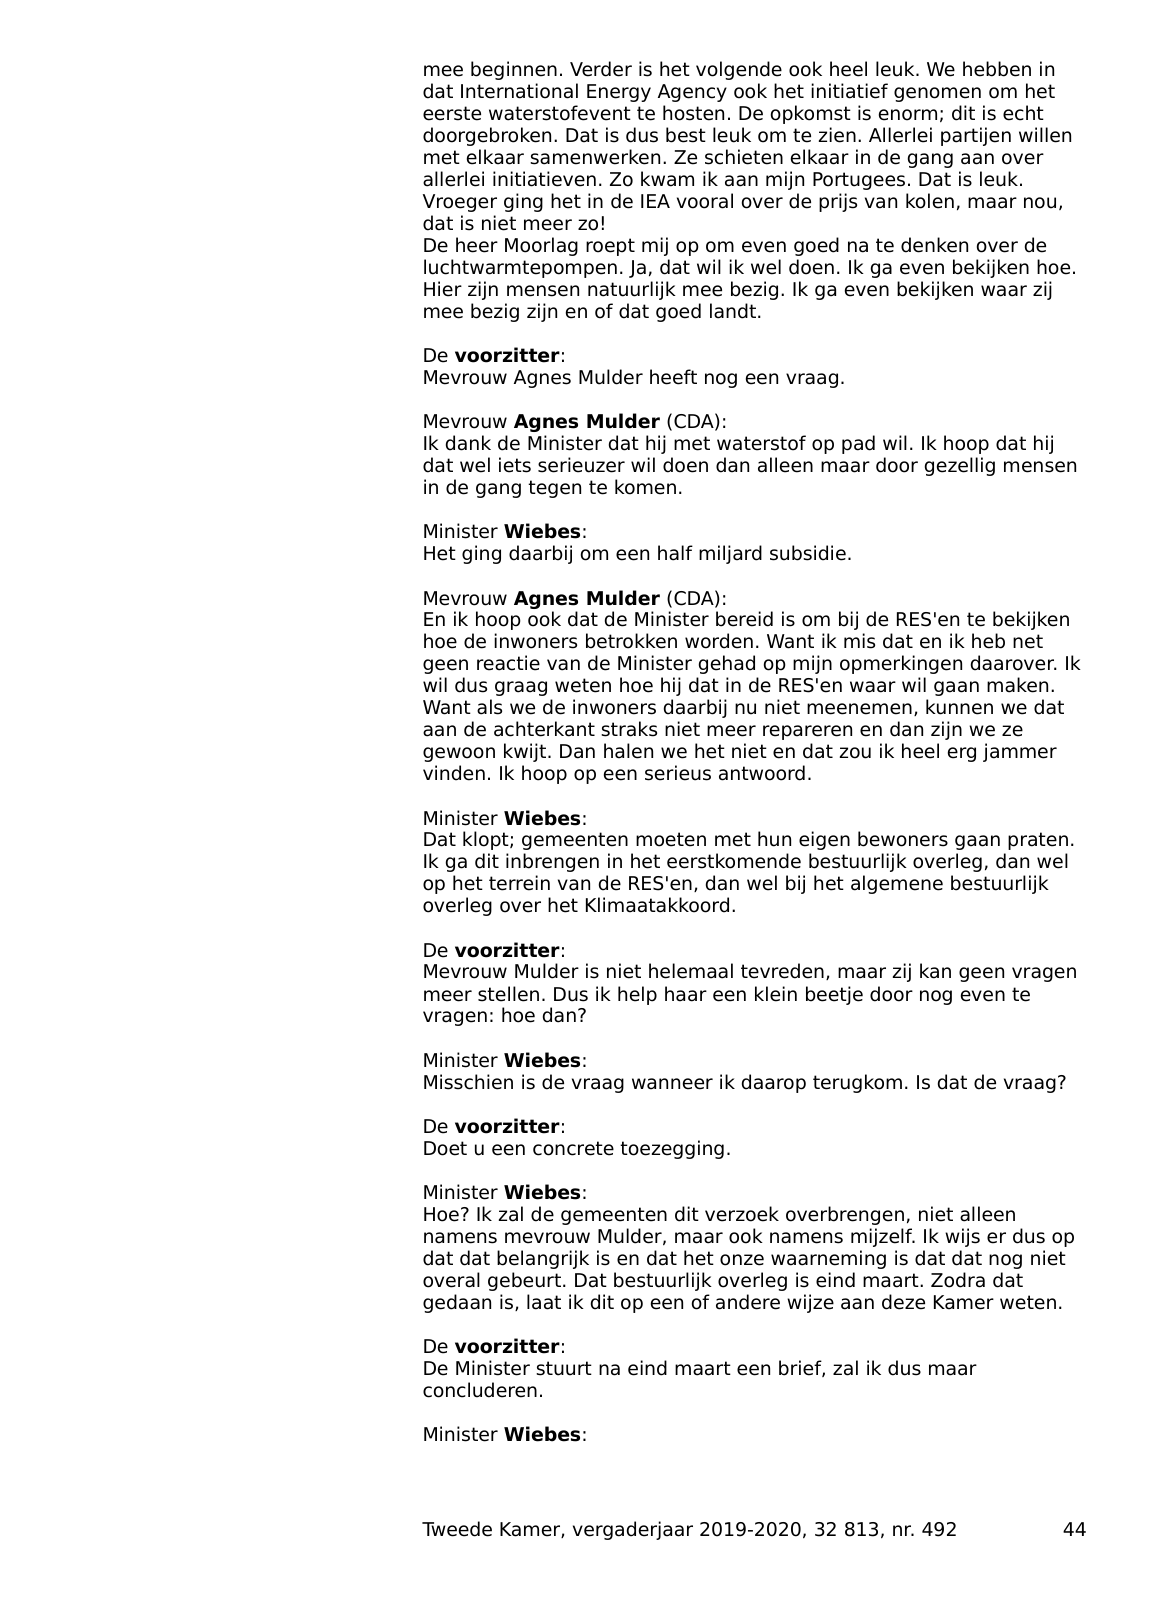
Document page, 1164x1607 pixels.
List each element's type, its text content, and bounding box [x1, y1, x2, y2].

text Misschien is de vraag wanneer ik daarop terugkom. Is dat de vraag? [422, 1072, 1087, 1093]
text Minister Wiebes: [422, 1049, 1087, 1072]
text De Minister stuurt na eind maart een brief, zal ik dus maar concluderen. [422, 1358, 1087, 1402]
text En ik hoop ook dat de Minister bereid is om bij de RES'en te bekijken hoe de inwoners betrokken worden. Want ik mis dat en ik heb net geen reactie van de Minister gehad op mijn opmerkingen daarover. Ik wil dus graag weten hoe hij dat in de RES'en waar wil gaan maken. Want als we de inwoners daarbij nu niet meenemen, kunnen we dat aan de achterkant straks niet meer repareren en dan zijn we ze gewoon kwijt. Dan halen we het niet en dat zou ik heel erg jammer vinden. Ik hoop op een serieus antwoord. [422, 609, 1087, 785]
text Minister Wiebes: [422, 1182, 1087, 1204]
text De voorzitter: [422, 939, 1087, 961]
text Het ging daarbij om een half miljard subsidie. [422, 543, 1087, 565]
text De voorzitter: [422, 345, 1087, 367]
text Mevrouw Agnes Mulder (CDA): [422, 587, 1087, 609]
text mee beginnen. Verder is het volgende ook heel leuk. We hebben in dat International Energy Agency ook het initiatief genomen om het eerste waterstofevent te hosten. De opkomst is enorm; dit is echt doorgebroken. Dat is dus best leuk om te zien. Allerlei partijen willen met elkaar samenwerken. Ze schieten elkaar in de gang aan over allerlei initiatieven. Zo kwam ik aan mijn Portugees. Dat is leuk. Vroeger ging het in de IEA vooral over de prijs van kolen, maar nou, dat is niet meer zo! [422, 59, 1087, 235]
text De voorzitter: [422, 1336, 1087, 1358]
text Mevrouw Agnes Mulder (CDA): [422, 411, 1087, 433]
text Minister Wiebes: [422, 1424, 1087, 1446]
text Minister Wiebes: [422, 521, 1087, 543]
text De voorzitter: [422, 1116, 1087, 1138]
text De heer Moorlag roept mij op om even goed na te denken over de luchtwarmtepompen. Ja, dat wil ik wel doen. Ik ga even bekijken hoe. Hier zijn mensen natuurlijk mee bezig. Ik ga even bekijken waar zij mee bezig zijn en of dat goed landt. [422, 235, 1087, 323]
text Ik dank de Minister dat hij met waterstof op pad wil. Ik hoop dat hij dat wel iets serieuzer wil doen dan alleen maar door gezellig mensen in de gang tegen te komen. [422, 433, 1087, 499]
text Hoe? Ik zal de gemeenten dit verzoek overbrengen, niet alleen namens mevrouw Mulder, maar ook namens mijzelf. Ik wijs er dus op dat dat belangrijk is en dat het onze waarneming is dat dat nog niet overal gebeurt. Dat bestuurlijk overleg is eind maart. Zodra dat gedaan is, laat ik dit op een of andere wijze aan deze Kamer weten. [422, 1204, 1087, 1314]
text Dat klopt; gemeenten moeten met hun eigen bewoners gaan praten. Ik ga dit inbrengen in het eerstkomende bestuurlijk overleg, dan wel op het terrein van de RES'en, dan wel bij het algemene bestuurlijk overleg over het Klimaatakkoord. [422, 829, 1087, 917]
text Mevrouw Mulder is niet helemaal tevreden, maar zij kan geen vragen meer stellen. Dus ik help haar een klein beetje door nog even te vragen: hoe dan? [422, 961, 1087, 1027]
text Mevrouw Agnes Mulder heeft nog een vraag. [422, 367, 1087, 389]
text Doet u een concrete toezegging. [422, 1138, 1087, 1160]
text Minister Wiebes: [422, 807, 1087, 829]
